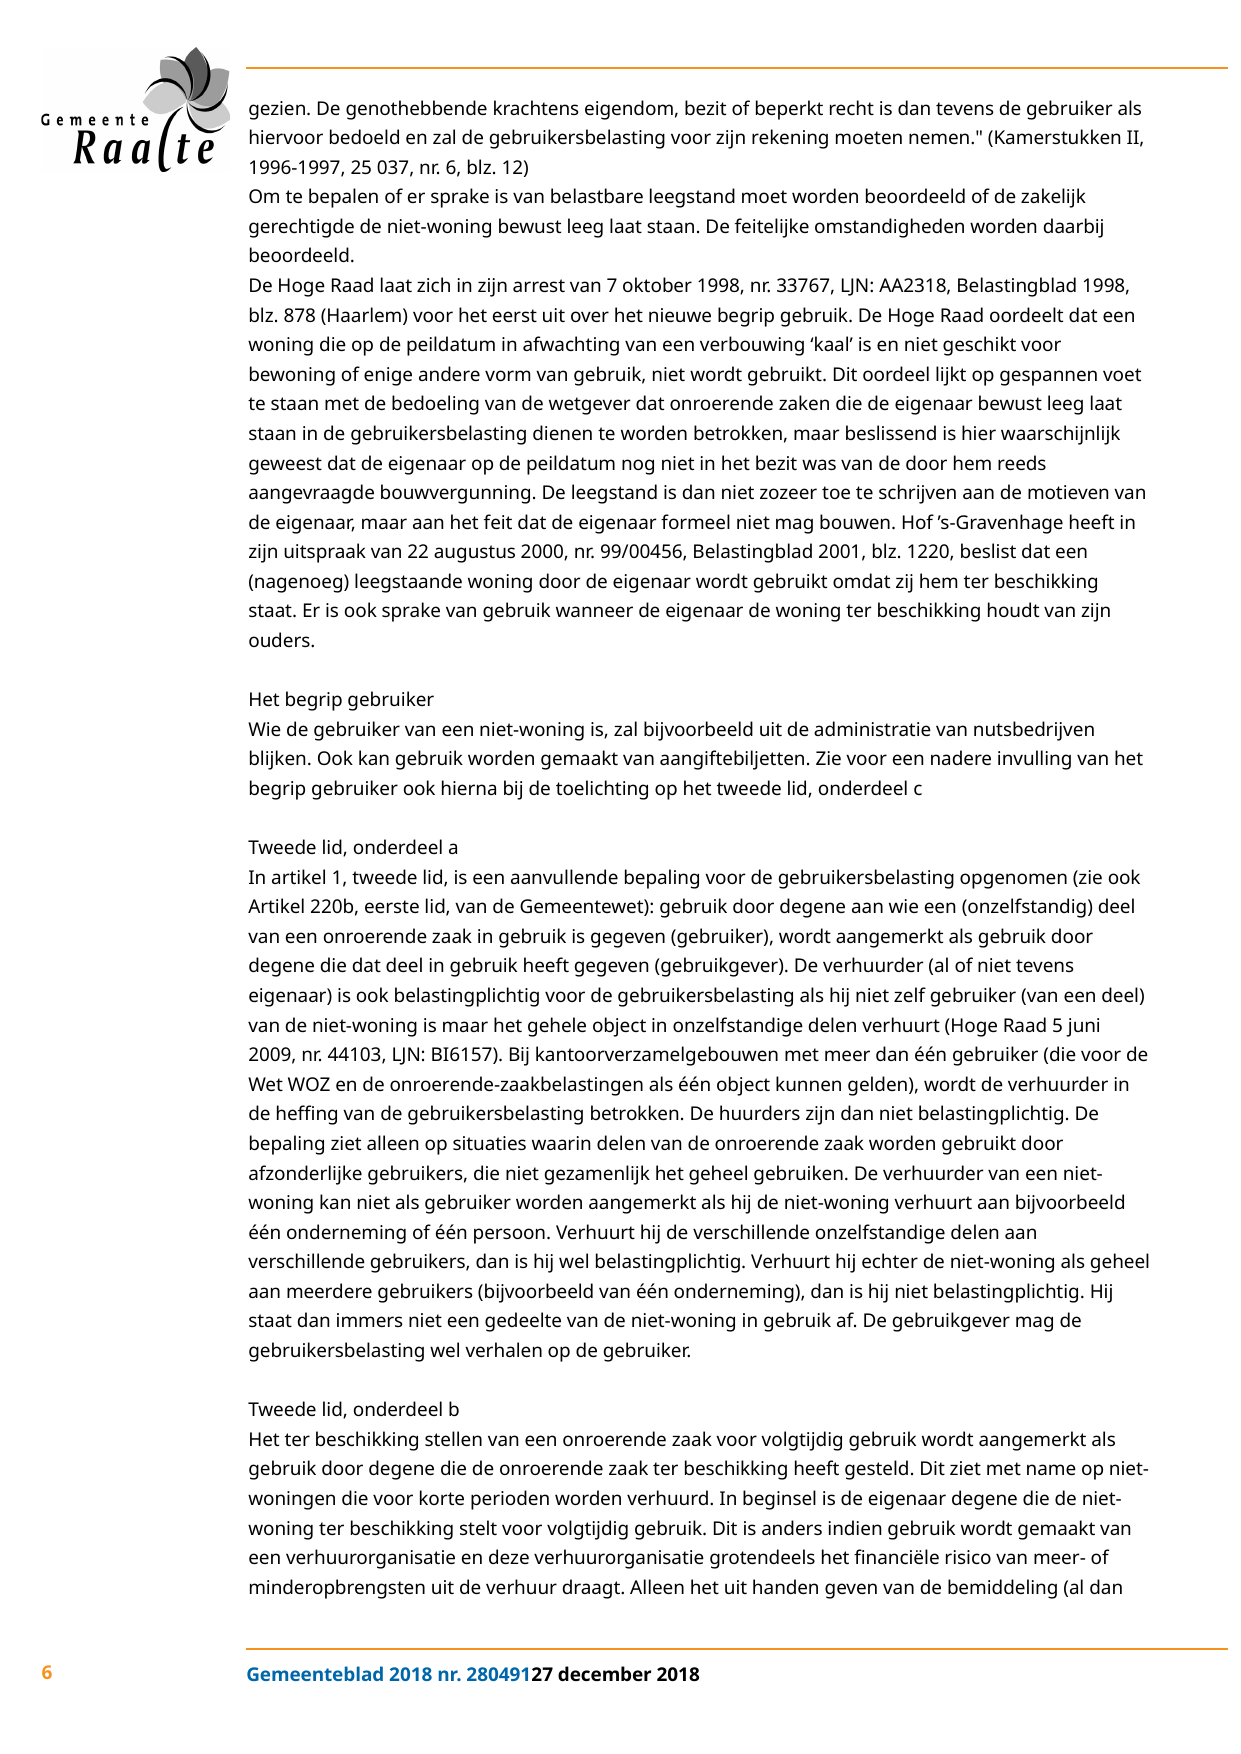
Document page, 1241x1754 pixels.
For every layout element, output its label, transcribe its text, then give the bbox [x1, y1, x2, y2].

picture [41, 47, 231, 172]
text Om te bepalen of er sprake is van belastbare leegstand moet worden beoordeeld of de zakelijk gerechtigde de niet-woning bewust leeg laat staan. De feitelijke omstandigheden worden daarbij beoordeeld. [248, 183, 1152, 268]
text Het begrip gebruiker [248, 686, 1152, 712]
text De Hoge Raad laat zich in zijn arrest van 7 oktober 1998, nr. 33767, LJN: AA2318, Belastingblad 1998, blz. 878 (Haarlem) voor het eerst uit over het nieuwe begrip gebruik. De Hoge Raad oordeelt dat een woning die op de peildatum in afwachting van een verbouwing ‘kaal’ is en niet geschikt voor bewoning of enige andere vorm van gebruik, niet wordt gebruikt. Dit oordeel lijkt op gespannen voet te staan met de bedoeling van de wetgever dat onroerende zaken die de eigenaar bewust leeg laat staan in de gebruikersbelasting dienen te worden betrokken, maar beslissend is hier waarschijnlijk geweest dat de eigenaar op de peildatum nog niet in het bezit was van de door hem reeds aangevraagde bouwvergunning. De leegstand is dan niet zozeer toe te schrijven aan de motieven van de eigenaar, maar aan het feit dat de eigenaar formeel niet mag bouwen. Hof ’s-Gravenhage heeft in zijn uitspraak van 22 augustus 2000, nr. 99/00456, Belastingblad 2001, blz. 1220, beslist dat een (nagenoeg) leegstaande woning door de eigenaar wordt gebruikt omdat zij hem ter beschikking staat. Er is ook sprake van gebruik wanneer de eigenaar de woning ter beschikking houdt van zijn ouders. [248, 272, 1152, 653]
text Tweede lid, onderdeel b [248, 1396, 1152, 1422]
text In artikel 1, tweede lid, is een aanvullende bepaling voor de gebruikersbelasting opgenomen (zie ook Artikel 220b, eerste lid, van de Gemeentewet): gebruik door degene aan wie een (onzelfstandig) deel van een onroerende zaak in gebruik is gegeven (gebruiker), wordt aangemerkt als gebruik door degene die dat deel in gebruik heeft gegeven (gebruikgever). De verhuurder (al of niet tevens eigenaar) is ook belastingplichtig voor de gebruikersbelasting als hij niet zelf gebruiker (van een deel) van de niet-woning is maar het gehele object in onzelfstandige delen verhuurt (Hoge Raad 5 juni 2009, nr. 44103, LJN: BI6157). Bij kantoorverzamelgebouwen met meer dan één gebruiker (die voor de Wet WOZ en de onroerende-zaakbelastingen als één object kunnen gelden), wordt de verhuurder in de heffing van de gebruikersbelasting betrokken. De huurders zijn dan niet belastingplichtig. De bepaling ziet alleen op situaties waarin delen van de onroerende zaak worden gebruikt door afzonderlijke gebruikers, die niet gezamenlijk het geheel gebruiken. De verhuurder van een niet-woning kan niet als gebruiker worden aangemerkt als hij de niet-woning verhuurt aan bijvoorbeeld één onderneming of één persoon. Verhuurt hij de verschillende onzelfstandige delen aan verschillende gebruikers, dan is hij wel belastingplichtig. Verhuurt hij echter de niet-woning als geheel aan meerdere gebruikers (bijvoorbeeld van één onderneming), dan is hij niet belastingplichtig. Hij staat dan immers niet een gedeelte van de niet-woning in gebruik af. De gebruikgever mag de gebruikersbelasting wel verhalen op de gebruiker. [248, 864, 1152, 1363]
text Tweede lid, onderdeel a [248, 834, 1152, 860]
text gezien. De genothebbende krachtens eigendom, bezit of beperkt recht is dan tevens de gebruiker als hiervoor bedoeld en zal de gebruikersbelasting voor zijn rekening moeten nemen." (Kamerstukken II, 1996-1997, 25 037, nr. 6, blz. 12) [248, 95, 1152, 180]
text Het ter beschikking stellen van een onroerende zaak voor volgtijdig gebruik wordt aangemerkt als gebruik door degene die de onroerende zaak ter beschikking heeft gesteld. Dit ziet met name op niet-woningen die voor korte perioden worden verhuurd. In beginsel is de eigenaar degene die de niet-woning ter beschikking stelt voor volgtijdig gebruik. Dit is anders indien gebruik wordt gemaakt van een verhuurorganisatie en deze verhuurorganisatie grotendeels het financiële risico van meer- of minderopbrengsten uit de verhuur draagt. Alleen het uit handen geven van de bemiddeling (al dan [248, 1426, 1152, 1600]
text Wie de gebruiker van een niet-woning is, zal bijvoorbeeld uit de administratie van nutsbedrijven blijken. Ook kan gebruik worden gemaakt van aangiftebiljetten. Zie voor een nadere invulling van het begrip gebruiker ook hierna bij de toelichting op het tweede lid, onderdeel c [248, 716, 1152, 801]
